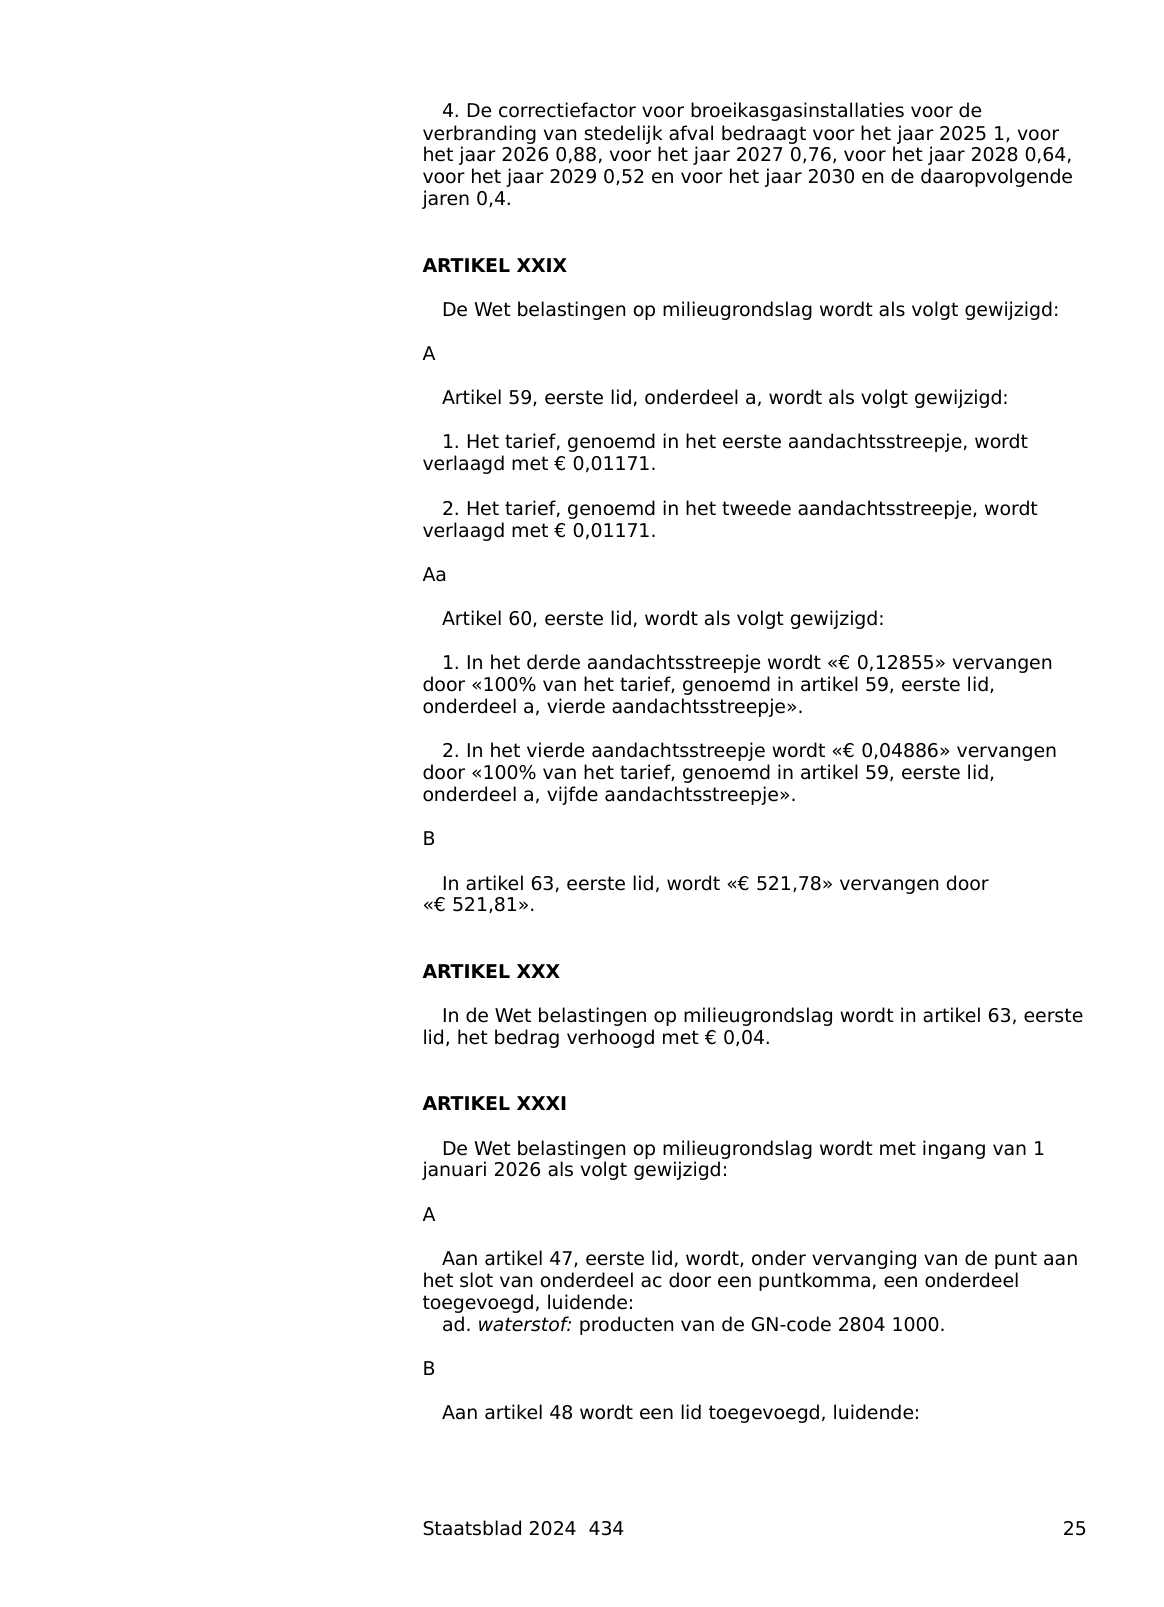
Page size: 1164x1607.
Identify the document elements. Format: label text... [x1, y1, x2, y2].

text 1. In het derde aandachtsstreepje wordt «€ 0,12855» vervangen door «100% van het tarief, genoemd in artikel 59, eerste lid, onderdeel a, vierde aandachtsstreepje». [422, 652, 1087, 718]
text ad. waterstof: producten van de GN-code 2804 1000. [422, 1314, 1087, 1336]
text Aa [422, 564, 1087, 586]
text A [422, 1203, 1087, 1226]
text B [422, 828, 1087, 850]
text 4. De correctiefactor voor broeikasgasinstallaties voor de verbranding van stedelijk afval bedraagt voor het jaar 2025 1, voor het jaar 2026 0,88, voor het jaar 2027 0,76, voor het jaar 2028 0,64, voor het jaar 2029 0,52 en voor het jaar 2030 en de daaropvolgende jaren 0,4. [422, 100, 1087, 210]
subtitle ARTIKEL XXX [422, 961, 1087, 983]
text In artikel 63, eerste lid, wordt «€ 521,78» vervangen door «€ 521,81». [422, 872, 1087, 916]
text Aan artikel 48 wordt een lid toegevoegd, luidende: [422, 1402, 1087, 1424]
text Artikel 59, eerste lid, onderdeel a, wordt als volgt gewijzigd: [422, 387, 1087, 409]
text 1. Het tarief, genoemd in het eerste aandachtsstreepje, wordt verlaagd met € 0,01171. [422, 431, 1087, 475]
text A [422, 343, 1087, 365]
text Artikel 60, eerste lid, wordt als volgt gewijzigd: [422, 608, 1087, 630]
text De Wet belastingen op milieugrondslag wordt met ingang van 1 januari 2026 als volgt gewijzigd: [422, 1137, 1087, 1181]
text In de Wet belastingen op milieugrondslag wordt in artikel 63, eerste lid, het bedrag verhoogd met € 0,04. [422, 1005, 1087, 1049]
text Aan artikel 47, eerste lid, wordt, onder vervanging van de punt aan het slot van onderdeel ac door een puntkomma, een onderdeel toegevoegd, luidende: [422, 1248, 1087, 1314]
subtitle ARTIKEL XXIX [422, 255, 1087, 277]
text 2. Het tarief, genoemd in het tweede aandachtsstreepje, wordt verlaagd met € 0,01171. [422, 497, 1087, 541]
text B [422, 1358, 1087, 1380]
subtitle ARTIKEL XXXI [422, 1093, 1087, 1115]
text 2. In het vierde aandachtsstreepje wordt «€ 0,04886» vervangen door «100% van het tarief, genoemd in artikel 59, eerste lid, onderdeel a, vijfde aandachtsstreepje». [422, 740, 1087, 806]
text De Wet belastingen op milieugrondslag wordt als volgt gewijzigd: [422, 299, 1087, 321]
